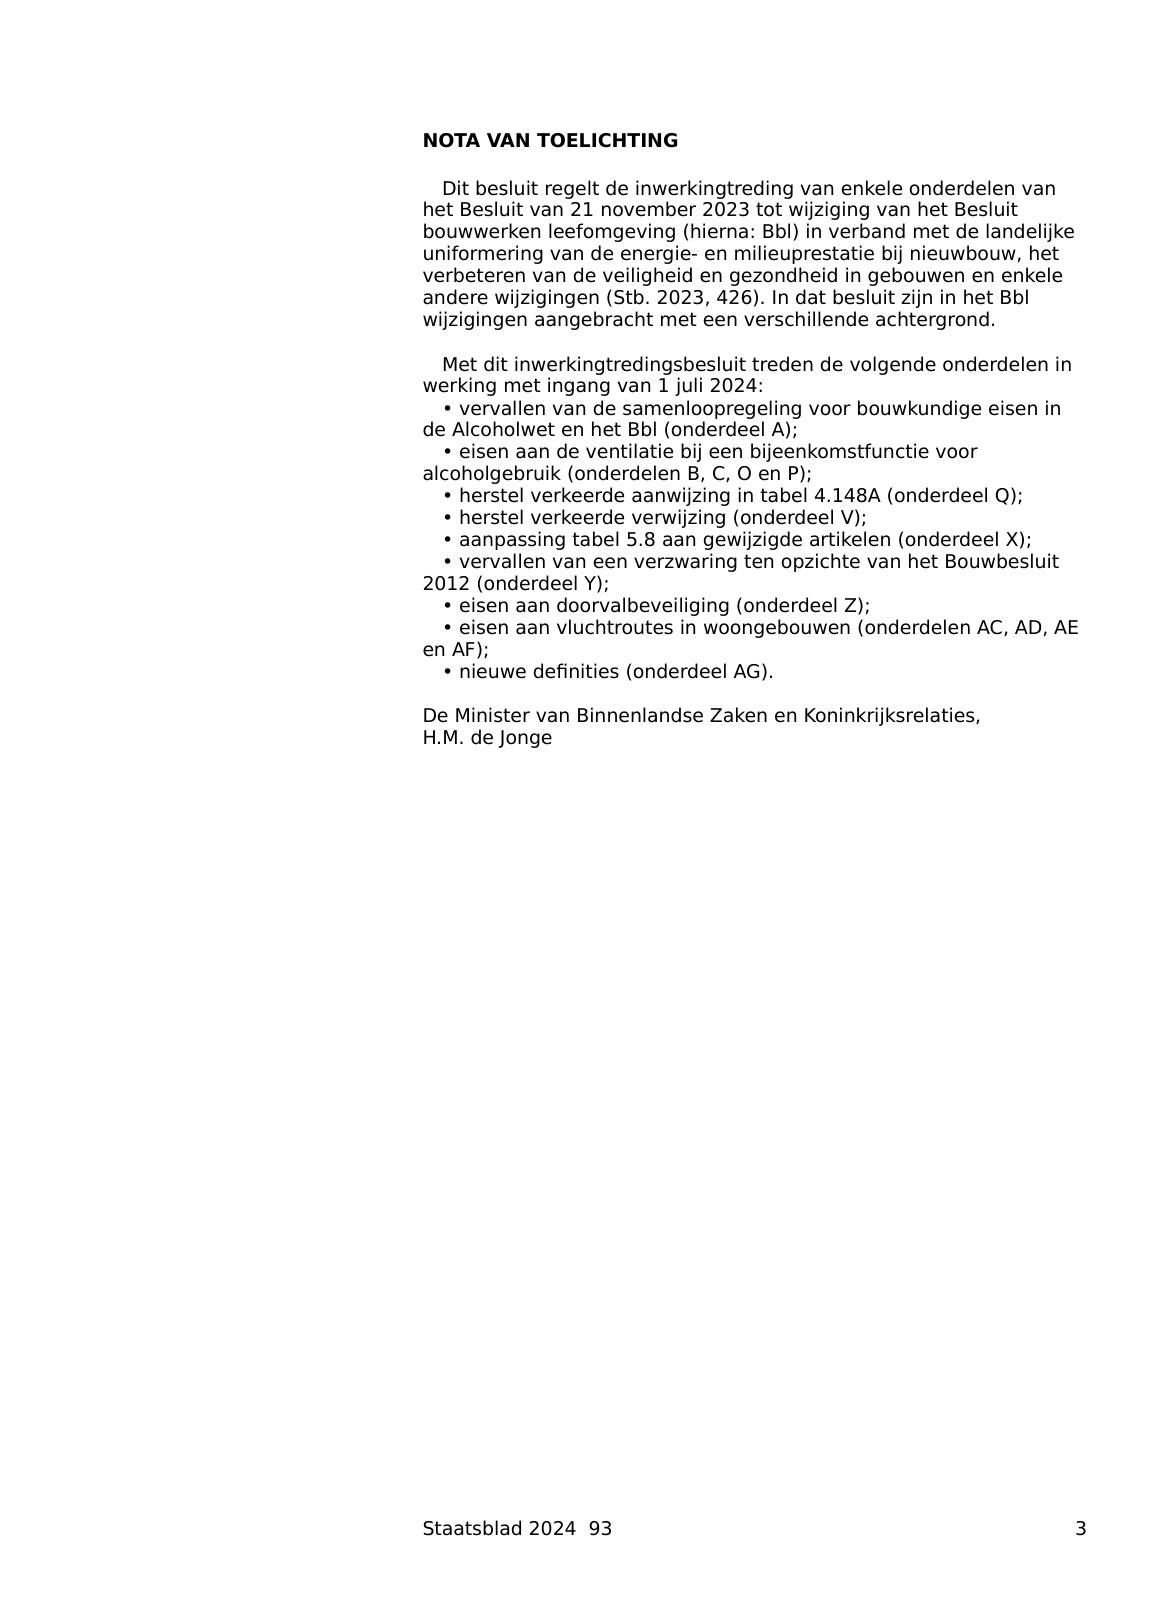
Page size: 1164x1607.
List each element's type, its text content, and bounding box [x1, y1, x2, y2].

text • eisen aan vluchtroutes in woongebouwen (onderdelen AC, AD, AE en AF); [422, 617, 1087, 661]
text De Minister van Binnenlandse Zaken en Koninkrijksrelaties, H.M. de Jonge [422, 705, 1087, 749]
text • herstel verkeerde verwijzing (onderdeel V); [422, 507, 1087, 529]
text • nieuwe definities (onderdeel AG). [422, 661, 1087, 683]
subtitle NOTA VAN TOELICHTING [422, 130, 1087, 152]
text • eisen aan doorvalbeveiliging (onderdeel Z); [422, 595, 1087, 617]
text Dit besluit regelt de inwerkingtreding van enkele onderdelen van het Besluit van 21 november 2023 tot wijziging van het Besluit bouwwerken leefomgeving (hierna: Bbl) in verband met de landelijke uniformering van de energie- en milieuprestatie bij nieuwbouw, het verbeteren van de veiligheid en gezondheid in gebouwen en enkele andere wijzigingen (Stb. 2023, 426). In dat besluit zijn in het Bbl wijzigingen aangebracht met een verschillende achtergrond. [422, 177, 1087, 331]
text • eisen aan de ventilatie bij een bijeenkomstfunctie voor alcoholgebruik (onderdelen B, C, O en P); [422, 441, 1087, 485]
text • vervallen van de samenloopregeling voor bouwkundige eisen in de Alcoholwet en het Bbl (onderdeel A); [422, 397, 1087, 441]
text • herstel verkeerde aanwijzing in tabel 4.148A (onderdeel Q); [422, 485, 1087, 507]
text Met dit inwerkingtredingsbesluit treden de volgende onderdelen in werking met ingang van 1 juli 2024: [422, 353, 1087, 397]
text • vervallen van een verzwaring ten opzichte van het Bouwbesluit 2012 (onderdeel Y); [422, 551, 1087, 595]
text • aanpassing tabel 5.8 aan gewijzigde artikelen (onderdeel X); [422, 529, 1087, 551]
